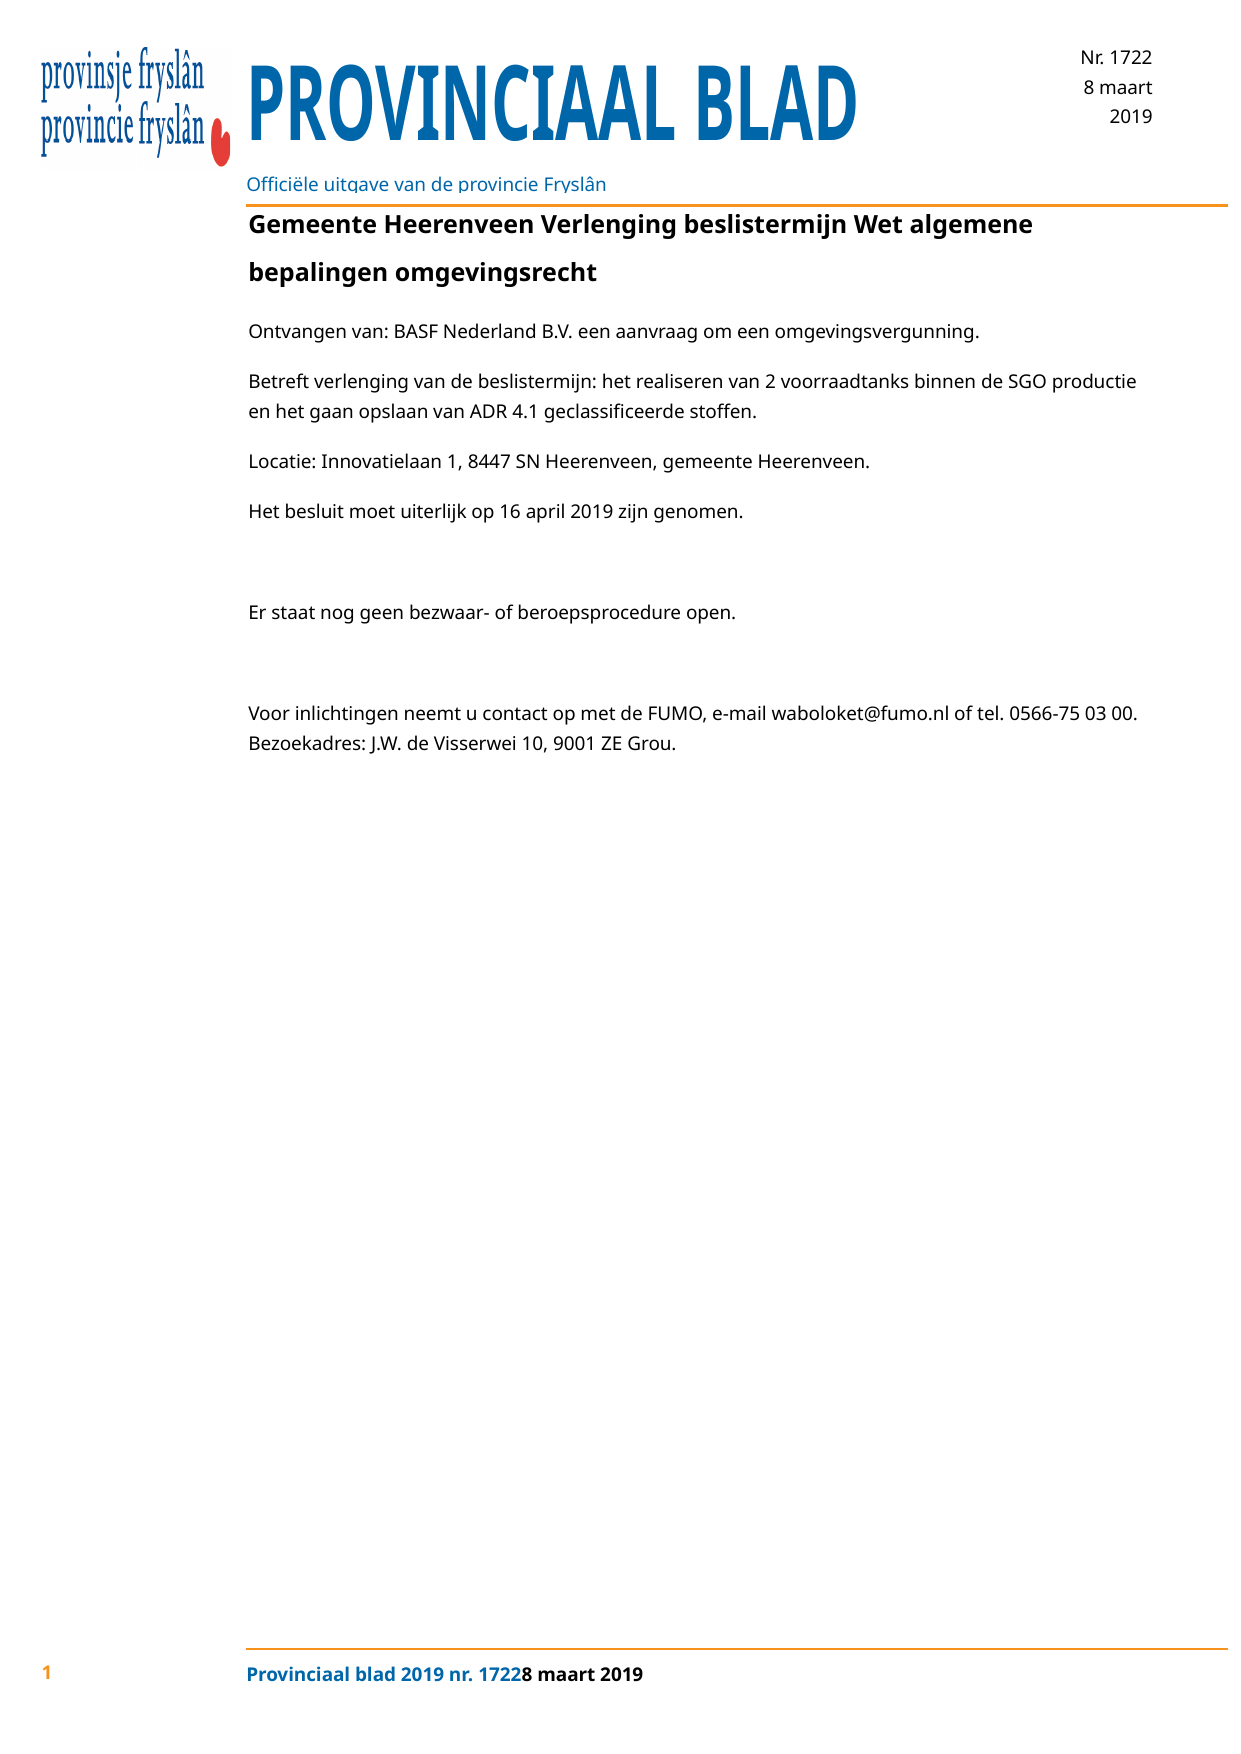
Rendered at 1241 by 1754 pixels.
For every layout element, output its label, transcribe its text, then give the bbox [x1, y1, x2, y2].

text Betreft verlenging van de beslistermijn: het realiseren van 2 voorraadtanks binnen de SGO productie en het gaan opslaan van ADR 4.1 geclassificeerde stoffen. [248, 368, 1152, 424]
text Locatie: Innovatielaan 1, 8447 SN Heerenveen, gemeente Heerenveen. [248, 448, 1152, 474]
text Er staat nog geen bezwaar- of beroepsprocedure open. [248, 599, 1152, 625]
text Gemeente Heerenveen Verlenging beslistermijn Wet algemene bepalingen omgevingsrecht [248, 207, 1152, 288]
text Het besluit moet uiterlijk op 16 april 2019 zijn genomen. [248, 499, 1152, 524]
picture [41, 47, 231, 172]
text Voor inlichtingen neemt u contact op met de FUMO, e-mail waboloket@fumo.nl of tel. 0566-75 03 00. Bezoekadres: J.W. de Visserwei 10, 9001 ZE Grou. [248, 700, 1152, 756]
text Ontvangen van: BASF Nederland B.V. een aanvraag om een omgevingsvergunning. [248, 318, 1152, 344]
